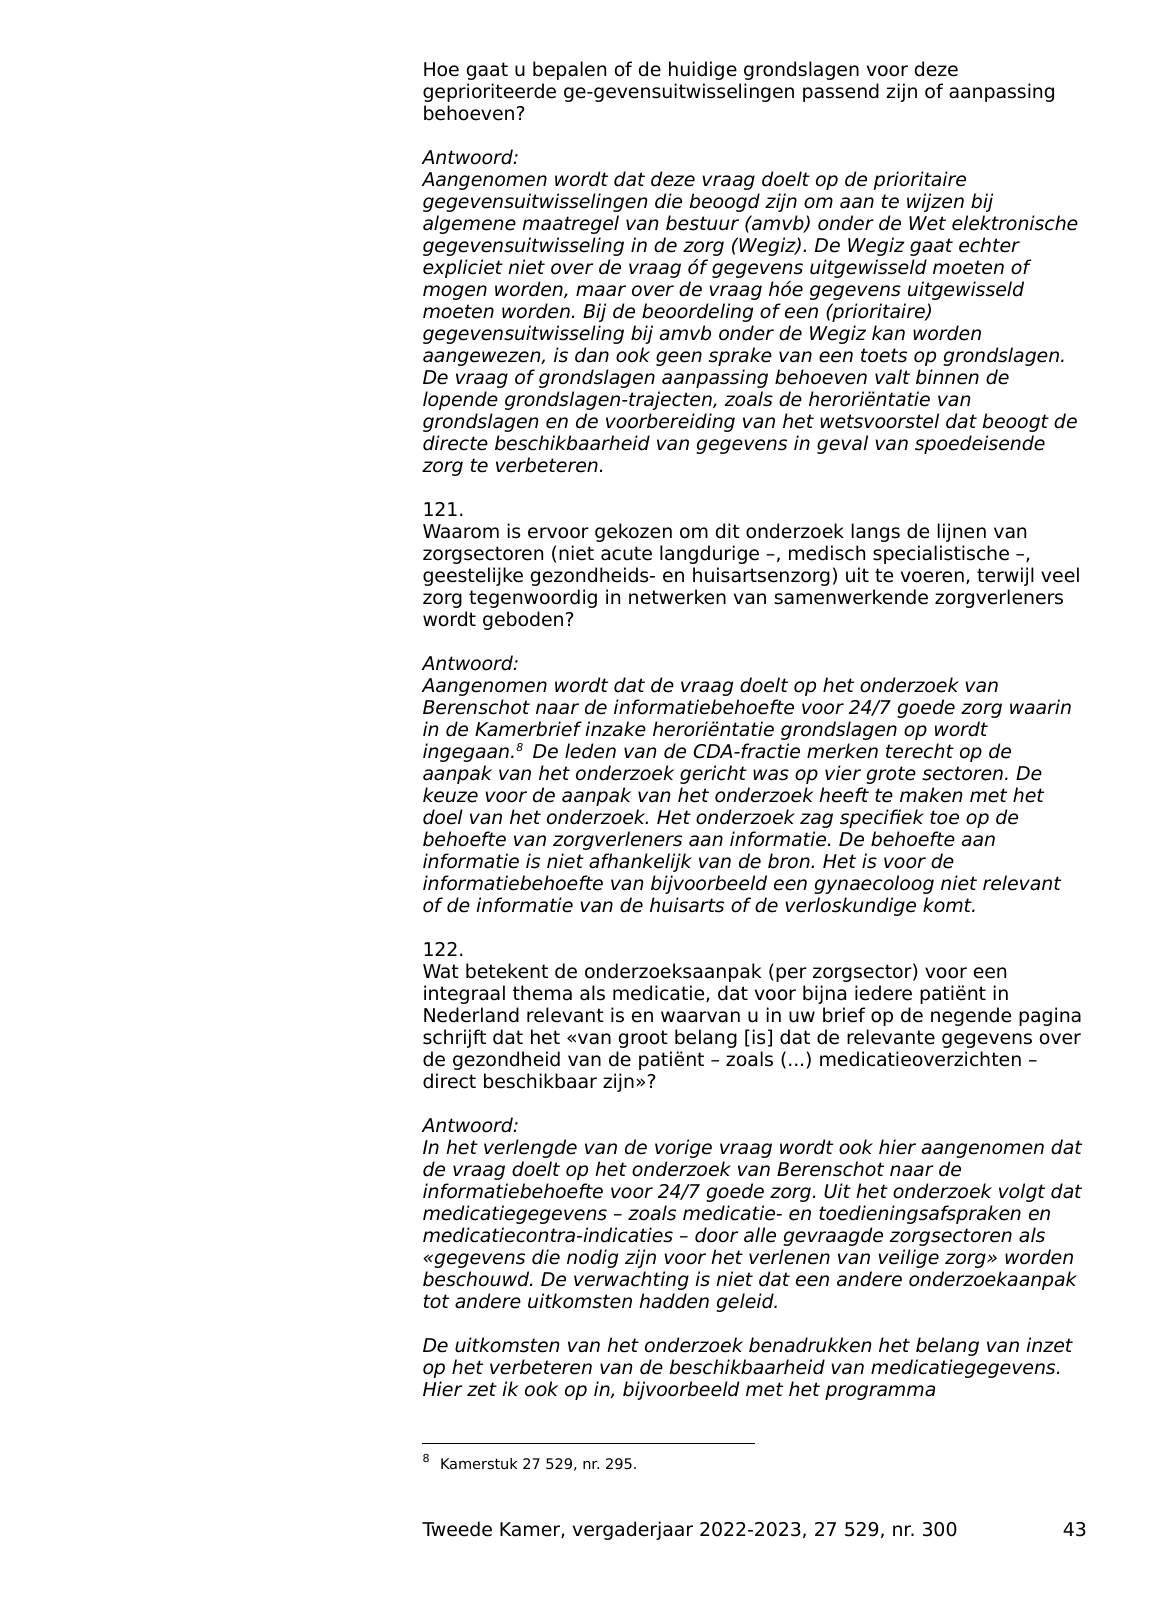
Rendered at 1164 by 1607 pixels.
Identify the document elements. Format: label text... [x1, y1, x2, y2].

text Aangenomen wordt dat de vraag doelt op het onderzoek van Berenschot naar de informatiebehoefte voor 24/7 goede zorg waarin in de Kamerbrief inzake heroriëntatie grondslagen op wordt ingegaan. De leden van de CDA-fractie merken terecht op de aanpak van het onderzoek gericht was op vier grote sectoren. De keuze voor de aanpak van het onderzoek heeft te maken met het doel van het onderzoek. Het onderzoek zag specifiek toe op de behoefte van zorgverleners aan informatie. De behoefte aan informatie is niet afhankelijk van de bron. Het is voor de informatiebehoefte van bijvoorbeeld een gynaecoloog niet relevant of de informatie van de huisarts of de verloskundige komt. [422, 675, 1087, 917]
text 122. [422, 939, 1087, 961]
text Antwoord: [422, 653, 1087, 675]
text Wat betekent de onderzoeksaanpak (per zorgsector) voor een integraal thema als medicatie, dat voor bijna iedere patiënt in Nederland relevant is en waarvan u in uw brief op de negende pagina schrijft dat het «van groot belang [is] dat de relevante gegevens over de gezondheid van de patiënt – zoals (...) medicatieoverzichten – direct beschikbaar zijn»? [422, 961, 1087, 1093]
text 121. [422, 499, 1087, 521]
text Antwoord: [422, 147, 1087, 169]
text Antwoord: [422, 1115, 1087, 1137]
text In het verlengde van de vorige vraag wordt ook hier aangenomen dat de vraag doelt op het onderzoek van Berenschot naar de informatiebehoefte voor 24/7 goede zorg. Uit het onderzoek volgt dat medicatiegegevens – zoals medicatie- en toedieningsafspraken en medicatiecontra-indicaties – door alle gevraagde zorgsectoren als «gegevens die nodig zijn voor het verlenen van veilige zorg» worden beschouwd. De verwachting is niet dat een andere onderzoekaanpak tot andere uitkomsten hadden geleid. [422, 1137, 1087, 1313]
text Aangenomen wordt dat deze vraag doelt op de prioritaire gegevensuitwisselingen die beoogd zijn om aan te wijzen bij algemene maatregel van bestuur (amvb) onder de Wet elektronische gegevensuitwisseling in de zorg (Wegiz). De Wegiz gaat echter expliciet niet over de vraag óf gegevens uitgewisseld moeten of mogen worden, maar over de vraag hóe gegevens uitgewisseld moeten worden. Bij de beoordeling of een (prioritaire) gegevensuitwisseling bij amvb onder de Wegiz kan worden aangewezen, is dan ook geen sprake van een toets op grondslagen. De vraag of grondslagen aanpassing behoeven valt binnen de lopende grondslagen-trajecten, zoals de heroriëntatie van grondslagen en de voorbereiding van het wetsvoorstel dat beoogt de directe beschikbaarheid van gegevens in geval van spoedeisende zorg te verbeteren. [422, 169, 1087, 477]
text De uitkomsten van het onderzoek benadrukken het belang van inzet op het verbeteren van de beschikbaarheid van medicatiegegevens. Hier zet ik ook op in, bijvoorbeeld met het programma [422, 1335, 1087, 1401]
text Hoe gaat u bepalen of de huidige grondslagen voor deze geprioriteerde ge-gevensuitwisselingen passend zijn of aanpassing behoeven? [422, 59, 1087, 125]
text Waarom is ervoor gekozen om dit onderzoek langs de lijnen van zorgsectoren (niet acute langdurige –, medisch specialistische –, geestelijke gezondheids- en huisartsenzorg) uit te voeren, terwijl veel zorg tegenwoordig in netwerken van samenwerkende zorgverleners wordt geboden? [422, 521, 1087, 631]
text Kamerstuk 27 529, nr. 295. [422, 1452, 1087, 1474]
